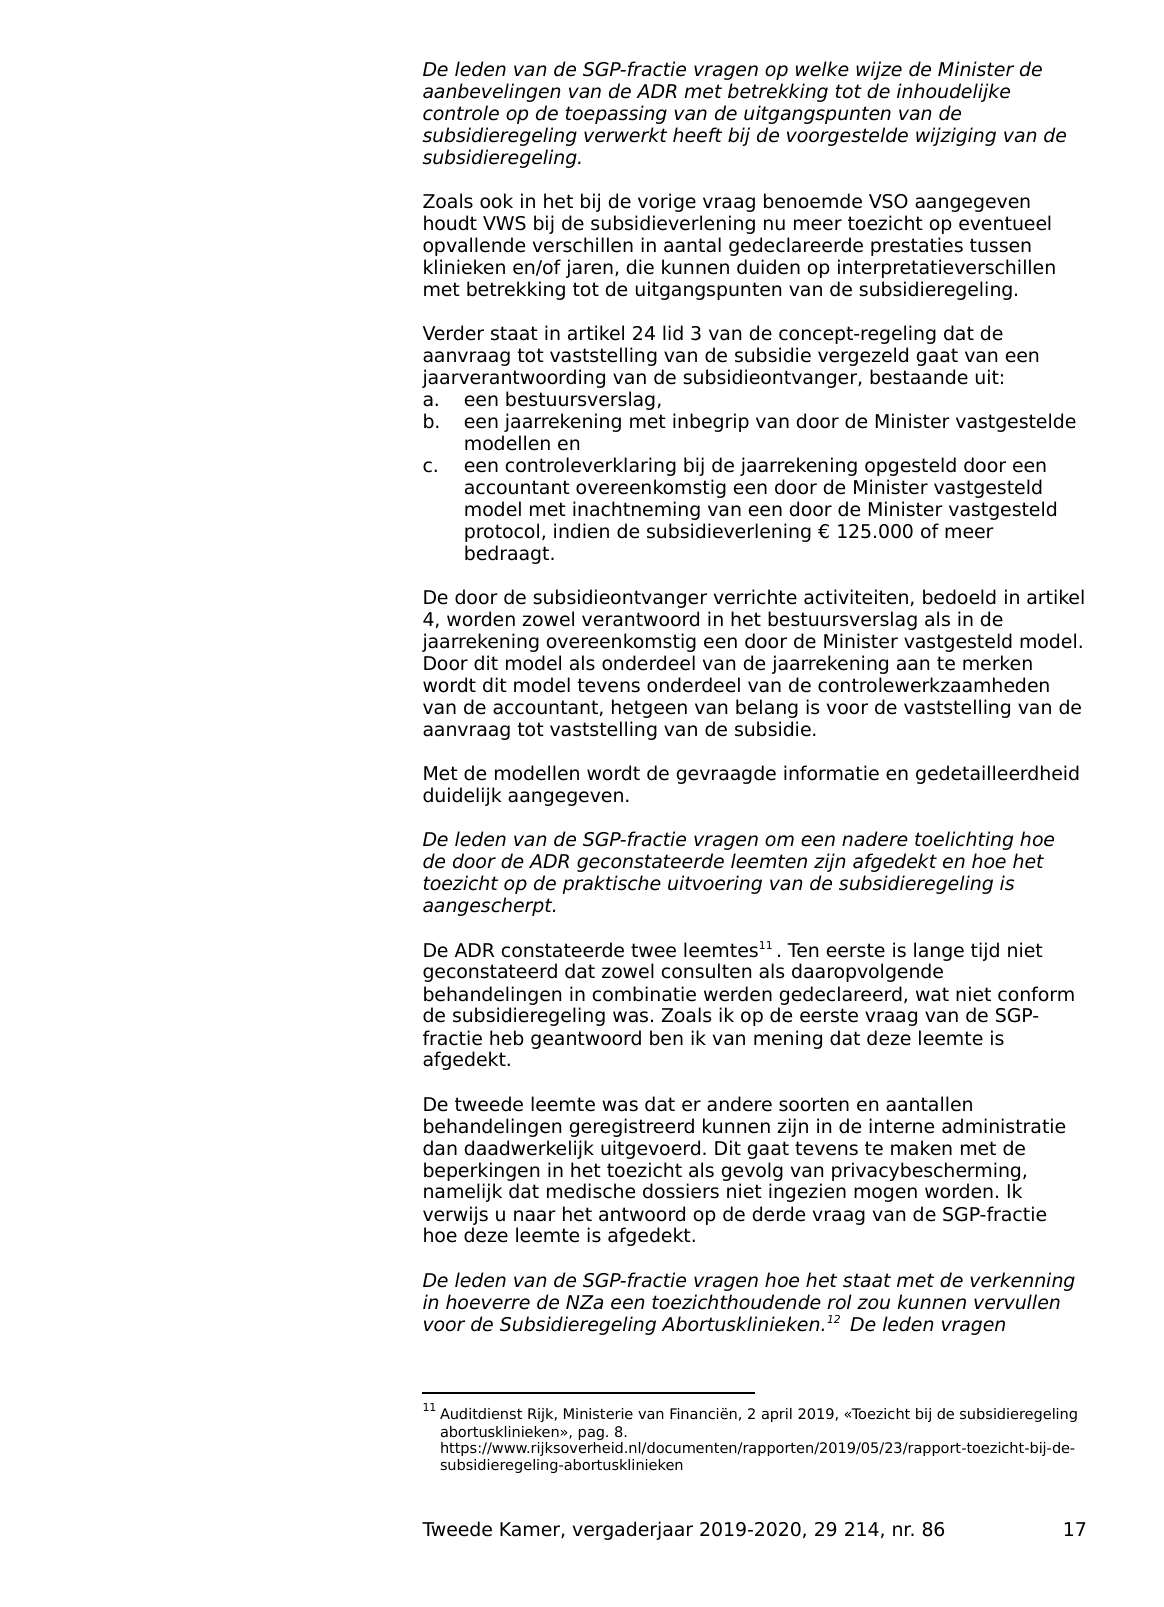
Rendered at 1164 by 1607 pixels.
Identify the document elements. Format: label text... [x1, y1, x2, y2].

text Auditdienst Rijk, Ministerie van Financiën, 2 april 2019, «Toezicht bij de subsidieregeling abortusklinieken», pag. 8. https://www.rijksoverheid.nl/documenten/rapporten/2019/05/23/rapport-toezicht-bij-de-subsidieregeling-abortusklinieken [422, 1402, 1087, 1474]
text De leden van de SGP-fractie vragen hoe het staat met de verkenning in hoeverre de NZa een toezichthoudende rol zou kunnen vervullen voor de Subsidieregeling Abortusklinieken. De leden vragen [422, 1269, 1087, 1336]
text c. een controleverklaring bij de jaarrekening opgesteld door een accountant overeenkomstig een door de Minister vastgesteld model met inachtneming van een door de Minister vastgesteld protocol, indien de subsidieverlening € 125.000 of meer bedraagt. [422, 455, 1087, 565]
text Zoals ook in het bij de vorige vraag benoemde VSO aangegeven houdt VWS bij de subsidieverlening nu meer toezicht op eventueel opvallende verschillen in aantal gedeclareerde prestaties tussen klinieken en/of jaren, die kunnen duiden op interpretatieverschillen met betrekking tot de uitgangspunten van de subsidieregeling. [422, 191, 1087, 301]
text De ADR constateerde twee leemtes. Ten eerste is lange tijd niet geconstateerd dat zowel consulten als daaropvolgende behandelingen in combinatie werden gedeclareerd, wat niet conform de subsidieregeling was. Zoals ik op de eerste vraag van de SGP-fractie heb geantwoord ben ik van mening dat deze leemte is afgedekt. [422, 939, 1087, 1071]
text De leden van de SGP-fractie vragen om een nadere toelichting hoe de door de ADR geconstateerde leemten zijn afgedekt en hoe het toezicht op de praktische uitvoering van de subsidieregeling is aangescherpt. [422, 829, 1087, 917]
text De leden van de SGP-fractie vragen op welke wijze de Minister de aanbevelingen van de ADR met betrekking tot de inhoudelijke controle op de toepassing van de uitgangspunten van de subsidieregeling verwerkt heeft bij de voorgestelde wijziging van de subsidieregeling. [422, 59, 1087, 169]
text b. een jaarrekening met inbegrip van door de Minister vastgestelde modellen en [422, 411, 1087, 455]
text De tweede leemte was dat er andere soorten en aantallen behandelingen geregistreerd kunnen zijn in de interne administratie dan daadwerkelijk uitgevoerd. Dit gaat tevens te maken met de beperkingen in het toezicht als gevolg van privacybescherming, namelijk dat medische dossiers niet ingezien mogen worden. Ik verwijs u naar het antwoord op de derde vraag van de SGP-fractie hoe deze leemte is afgedekt. [422, 1093, 1087, 1247]
text Met de modellen wordt de gevraagde informatie en gedetailleerdheid duidelijk aangegeven. [422, 763, 1087, 807]
text a. een bestuursverslag, [422, 389, 1087, 411]
text De door de subsidieontvanger verrichte activiteiten, bedoeld in artikel 4, worden zowel verantwoord in het bestuursverslag als in de jaarrekening overeenkomstig een door de Minister vastgesteld model. Door dit model als onderdeel van de jaarrekening aan te merken wordt dit model tevens onderdeel van de controlewerkzaamheden van de accountant, hetgeen van belang is voor de vaststelling van de aanvraag tot vaststelling van de subsidie. [422, 587, 1087, 741]
text Verder staat in artikel 24 lid 3 van de concept-regeling dat de aanvraag tot vaststelling van de subsidie vergezeld gaat van een jaarverantwoording van de subsidieontvanger, bestaande uit: [422, 323, 1087, 389]
